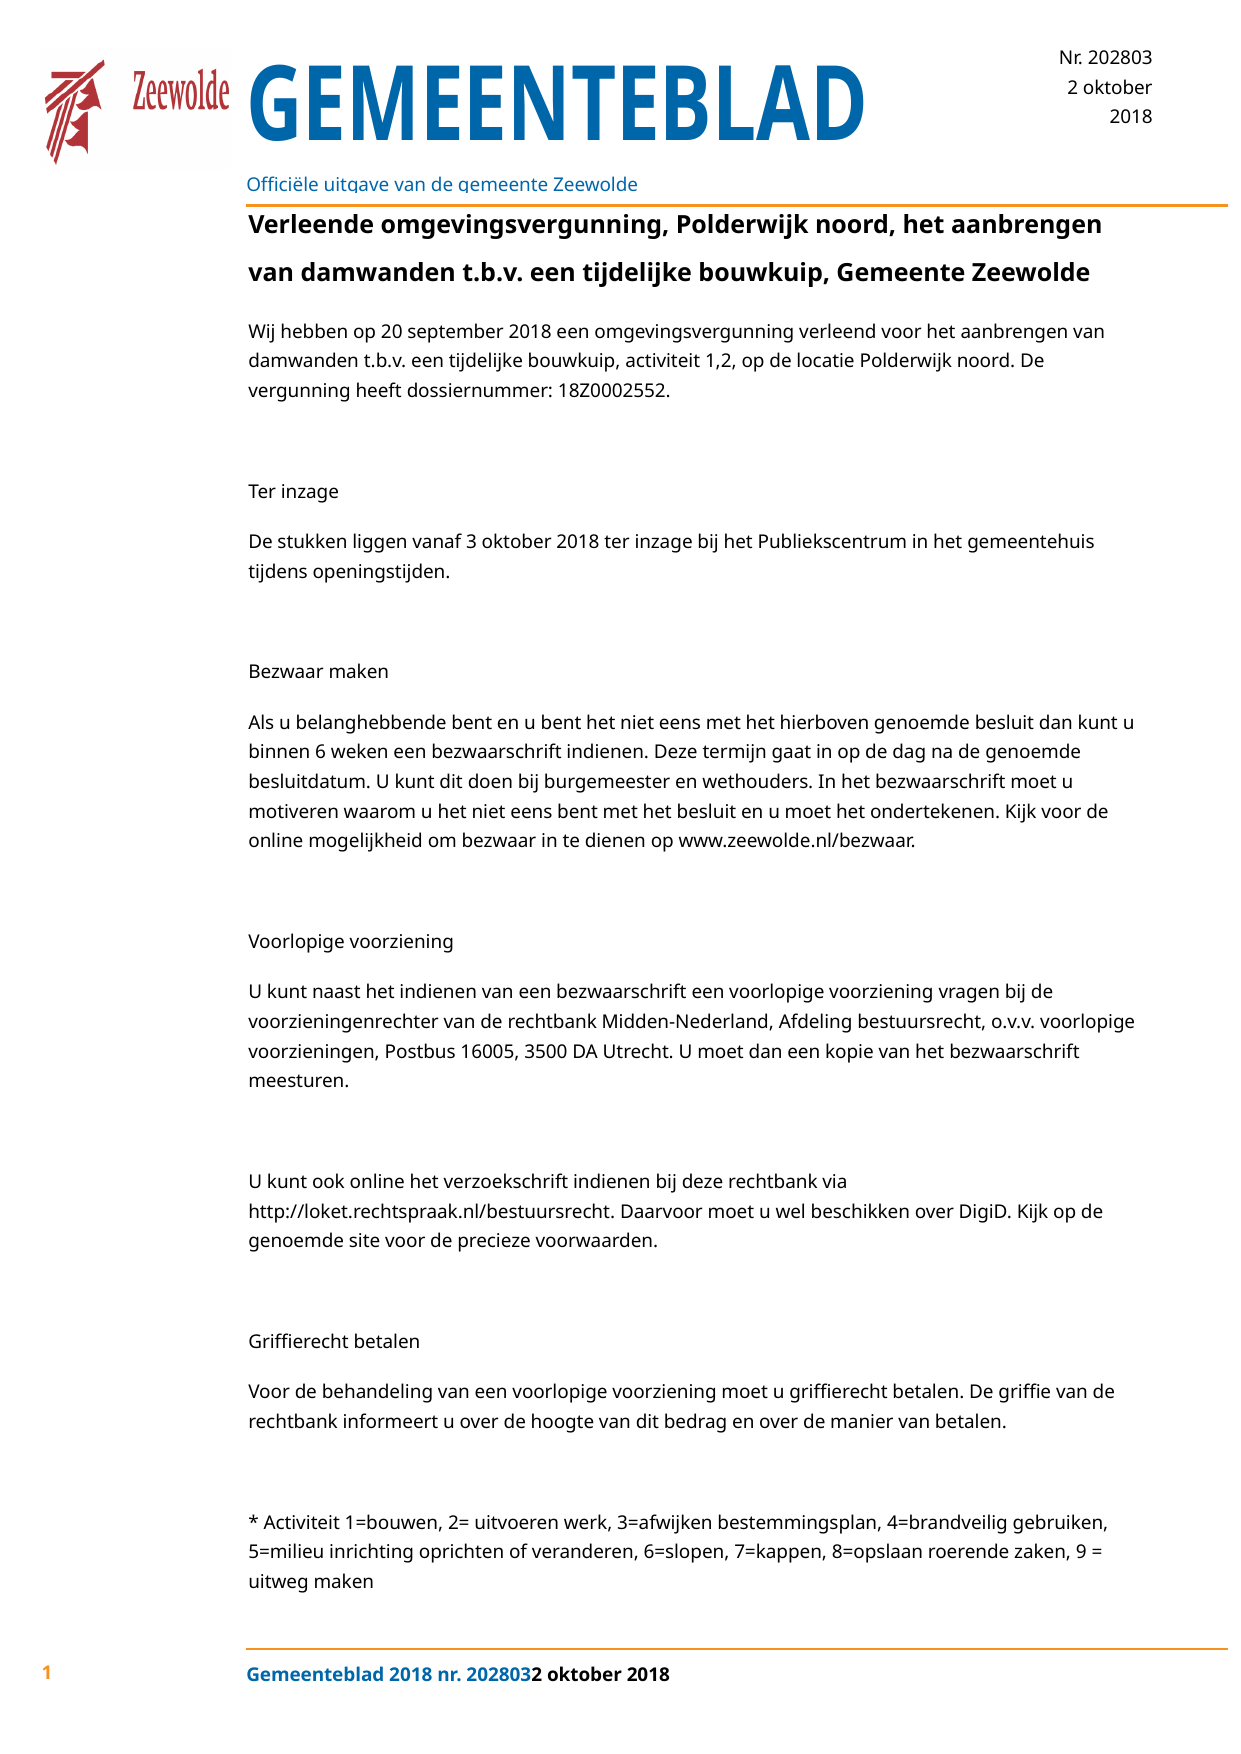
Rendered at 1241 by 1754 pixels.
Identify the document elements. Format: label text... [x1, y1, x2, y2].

text Voorlopige voorziening [248, 928, 1152, 954]
text Griffierecht betalen [248, 1328, 1152, 1354]
picture [41, 47, 231, 172]
text De stukken liggen vanaf 3 oktober 2018 ter inzage bij het Publiekscentrum in het gemeentehuis tijdens openingstijden. [248, 528, 1152, 584]
text Bezwaar maken [248, 659, 1152, 684]
text Voor de behandeling van een voorlopige voorziening moet u griffierecht betalen. De griffie van de rechtbank informeert u over de hoogte van dit bedrag en over de manier van betalen. [248, 1379, 1152, 1434]
text Wij hebben op 20 september 2018 een omgevingsvergunning verleend voor het aanbrengen van damwanden t.b.v. een tijdelijke bouwkuip, activiteit 1,2, op de locatie Polderwijk noord. De vergunning heeft dossiernummer: 18Z0002552. [248, 318, 1152, 403]
text Verleende omgevingsvergunning, Polderwijk noord, het aanbrengen van damwanden t.b.v. een tijdelijke bouwkuip, Gemeente Zeewolde [248, 207, 1152, 288]
text U kunt ook online het verzoekschrift indienen bij deze rechtbank via http://loket.rechtspraak.nl/bestuursrecht. Daarvoor moet u wel beschikken over DigiD. Kijk op de genoemde site voor de precieze voorwaarden. [248, 1168, 1152, 1253]
text Ter inzage [248, 478, 1152, 504]
text U kunt naast het indienen van een bezwaarschrift een voorlopige voorziening vragen bij de voorzieningenrechter van de rechtbank Midden-Nederland, Afdeling bestuursrecht, o.v.v. voorlopige voorzieningen, Postbus 16005, 3500 DA Utrecht. U moet dan een kopie van het bezwaarschrift meesturen. [248, 979, 1152, 1093]
text Als u belanghebbende bent en u bent het niet eens met het hierboven genoemde besluit dan kunt u binnen 6 weken een bezwaarschrift indienen. Deze termijn gaat in op de dag na de genoemde besluitdatum. U kunt dit doen bij burgemeester en wethouders. In het bezwaarschrift moet u motiveren waarom u het niet eens bent met het besluit en u moet het ondertekenen. Kijk voor de online mogelijkheid om bezwaar in te dienen op www.zeewolde.nl/bezwaar. [248, 709, 1152, 853]
text * Activiteit 1=bouwen, 2= uitvoeren werk, 3=afwijken bestemmingsplan, 4=brandveilig gebruiken, 5=milieu inrichting oprichten of veranderen, 6=slopen, 7=kappen, 8=opslaan roerende zaken, 9 = uitweg maken [248, 1509, 1152, 1594]
